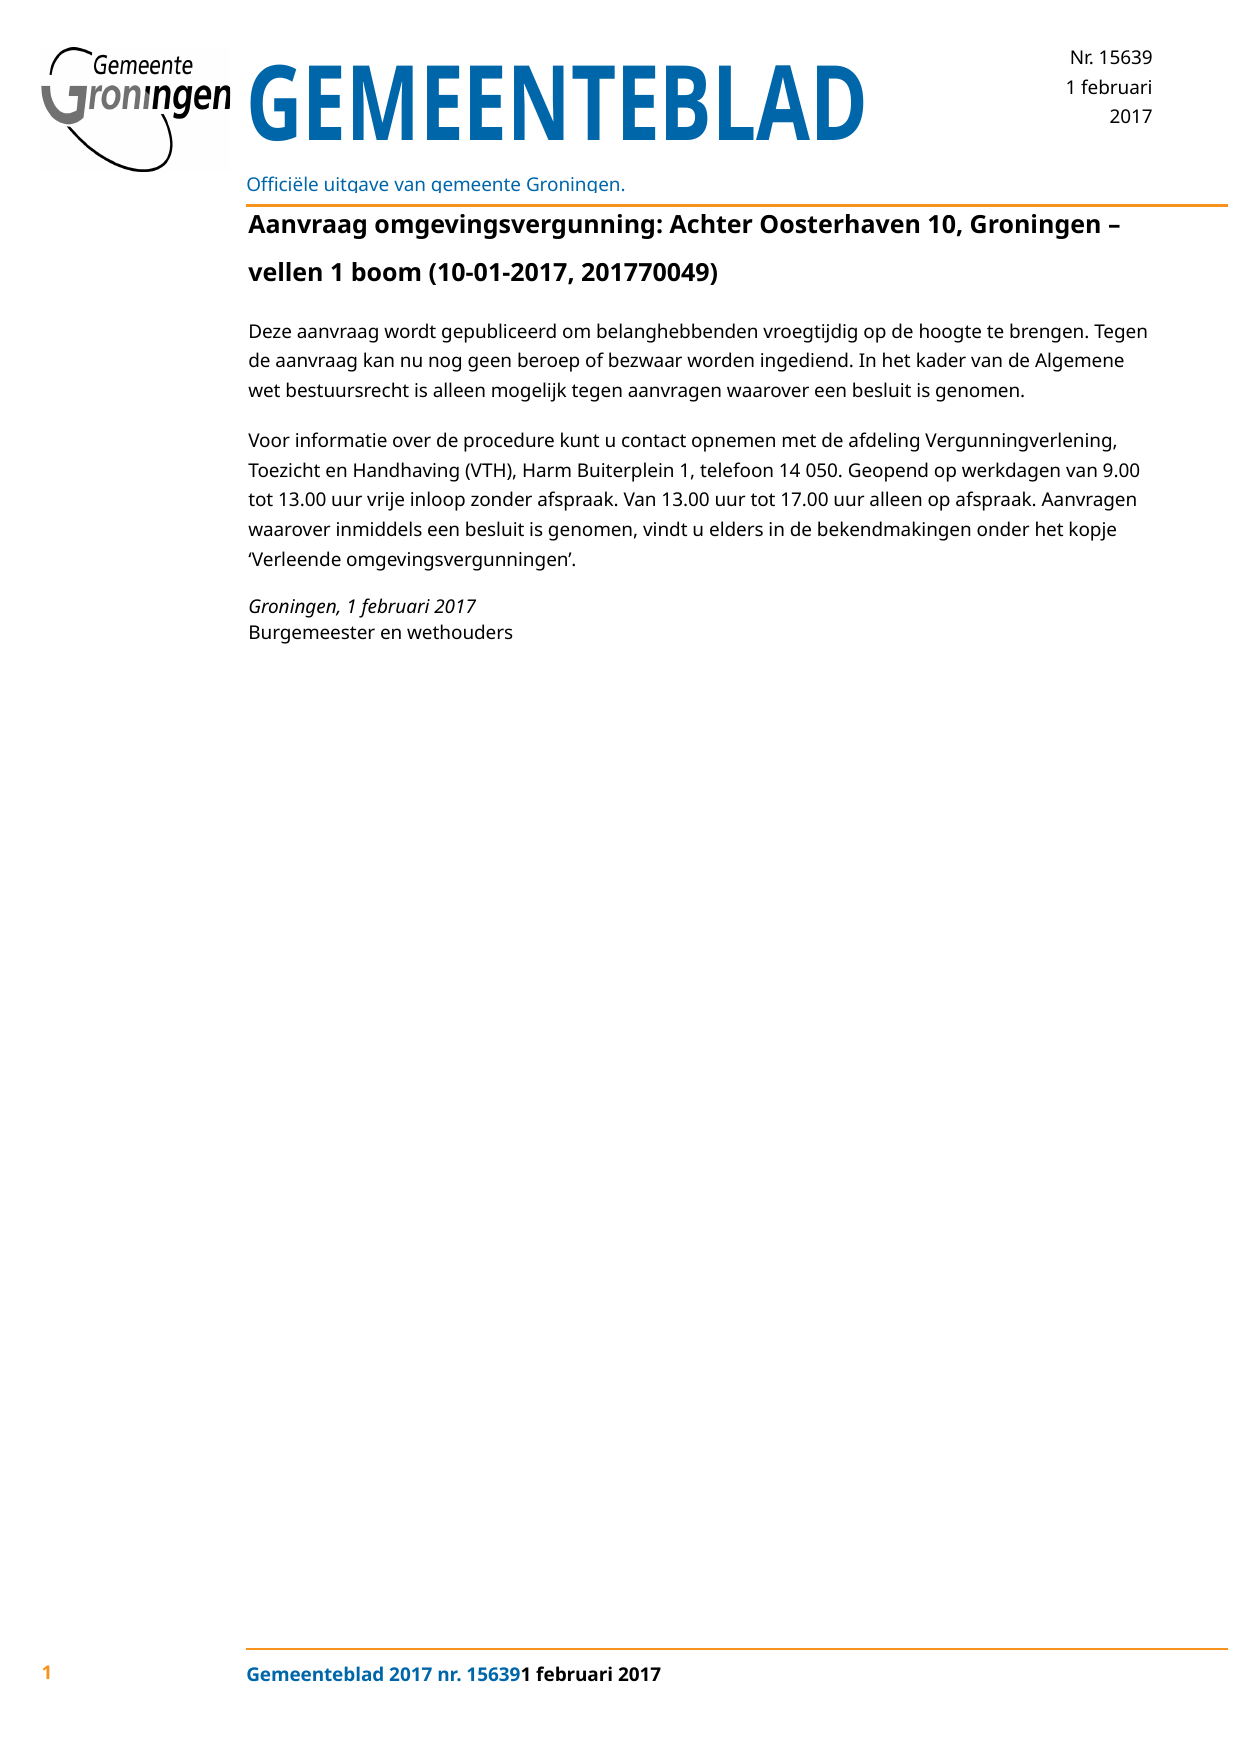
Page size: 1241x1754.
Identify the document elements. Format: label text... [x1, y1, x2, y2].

text Voor informatie over de procedure kunt u contact opnemen met de afdeling Vergunningverlening, Toezicht en Handhaving (VTH), Harm Buiterplein 1, telefoon 14 050. Geopend op werkdagen van 9.00 tot 13.00 uur vrije inloop zonder afspraak. Van 13.00 uur tot 17.00 uur alleen op afspraak. Aanvragen waarover inmiddels een besluit is genomen, vindt u elders in de bekendmakingen onder het kopje ‘Verleende omgevingsvergunningen’. [248, 427, 1152, 572]
text Aanvraag omgevingsvergunning: Achter Oosterhaven 10, Groningen – vellen 1 boom (10-01-2017, 201770049) [248, 207, 1152, 288]
text Burgemeester en wethouders [248, 619, 1152, 645]
text Deze aanvraag wordt gepubliceerd om belanghebbenden vroegtijdig op de hoogte te brengen. Tegen de aanvraag kan nu nog geen beroep of bezwaar worden ingediend. In het kader van de Algemene wet bestuursrecht is alleen mogelijk tegen aanvragen waarover een besluit is genomen. [248, 318, 1152, 403]
text Groningen, 1 februari 2017 [248, 594, 1152, 619]
picture [41, 47, 231, 172]
